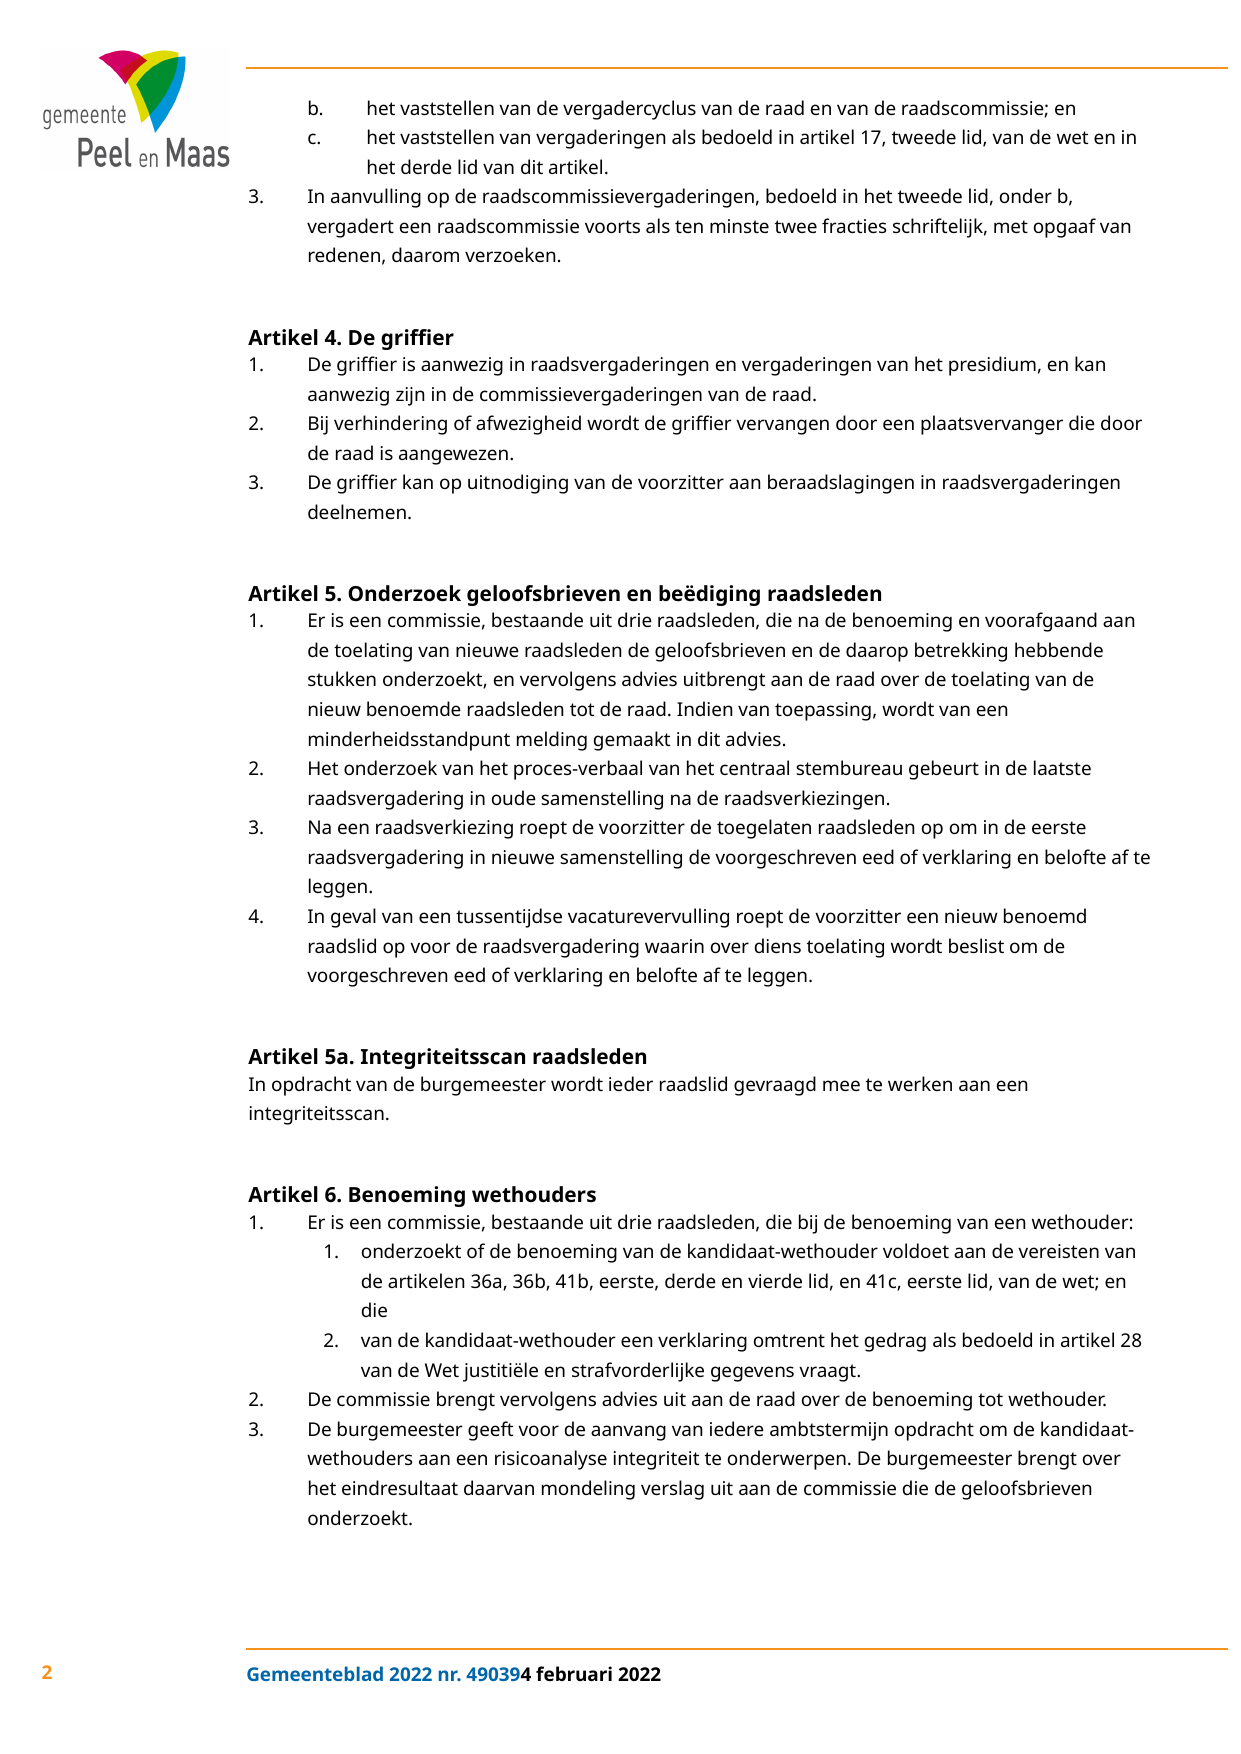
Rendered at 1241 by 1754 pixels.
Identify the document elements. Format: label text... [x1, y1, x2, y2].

text Artikel 5. Onderzoek geloofsbrieven en beëdiging raadsleden [248, 579, 1152, 607]
list In geval van een tussentijdse vacaturevervulling roept de voorzitter een nieuw benoemd raadslid op voor de raadsvergadering waarin over diens toelating wordt beslist om de voorgeschreven eed of verklaring en belofte af te leggen. [248, 903, 1152, 988]
list Het onderzoek van het proces-verbaal van het centraal stembureau gebeurt in de laatste raadsvergadering in oude samenstelling na de raadsverkiezingen. [248, 755, 1152, 811]
list het vaststellen van vergaderingen als bedoeld in artikel 17, tweede lid, van de wet en in het derde lid van dit artikel. [307, 124, 1152, 180]
list De griffier kan op uitnodiging van de voorzitter aan beraadslagingen in raadsvergaderingen deelnemen. [248, 469, 1152, 525]
text Artikel 5a. Integriteitsscan raadsleden [248, 1042, 1152, 1071]
text Artikel 6. Benoeming wethouders [248, 1181, 1152, 1209]
list onderzoekt of de benoeming van de kandidaat-wethouder voldoet aan de vereisten van de artikelen 36a, 36b, 41b, eerste, derde en vierde lid, en 41c, eerste lid, van de wet; en die [323, 1238, 1152, 1323]
list het vaststellen van de vergadercyclus van de raad en van de raadscommissie; en [307, 95, 1152, 121]
list Bij verhindering of afwezigheid wordt de griffier vervangen door een plaatsvervanger die door de raad is aangewezen. [248, 410, 1152, 466]
list De burgemeester geeft voor de aanvang van iedere ambtstermijn opdracht om de kandidaat-wethouders aan een risicoanalyse integriteit te onderwerpen. De burgemeester brengt over het eindresultaat daarvan mondeling verslag uit aan de commissie die de geloofsbrieven onderzoekt. [248, 1416, 1152, 1531]
list Er is een commissie, bestaande uit drie raadsleden, die na de benoeming en voorafgaand aan de toelating van nieuwe raadsleden de geloofsbrieven en de daarop betrekking hebbende stukken onderzoekt, en vervolgens advies uitbrengt aan de raad over de toelating van de nieuw benoemde raadsleden tot de raad. Indien van toepassing, wordt van een minderheidsstandpunt melding gemaakt in dit advies. [248, 607, 1152, 752]
text In opdracht van de burgemeester wordt ieder raadslid gevraagd mee te werken aan een integriteitsscan. [248, 1071, 1152, 1126]
list De commissie brengt vervolgens advies uit aan de raad over de benoeming tot wethouder. [248, 1386, 1152, 1412]
text Artikel 4. De griffier [248, 323, 1152, 351]
list van de kandidaat-wethouder een verklaring omtrent het gedrag als bedoeld in artikel 28 van de Wet justitiële en strafvorderlijke gegevens vraagt. [323, 1327, 1152, 1383]
list De griffier is aanwezig in raadsvergaderingen en vergaderingen van het presidium, en kan aanwezig zijn in de commissievergaderingen van de raad. [248, 351, 1152, 406]
list Er is een commissie, bestaande uit drie raadsleden, die bij de benoeming van een wethouder: [248, 1209, 1152, 1235]
picture [41, 47, 231, 172]
list Na een raadsverkiezing roept de voorzitter de toegelaten raadsleden op om in de eerste raadsvergadering in nieuwe samenstelling de voorgeschreven eed of verklaring en belofte af te leggen. [248, 814, 1152, 899]
list In aanvulling op de raadscommissievergaderingen, bedoeld in het tweede lid, onder b, vergadert een raadscommissie voorts als ten minste twee fracties schriftelijk, met opgaaf van redenen, daarom verzoeken. [248, 183, 1152, 268]
